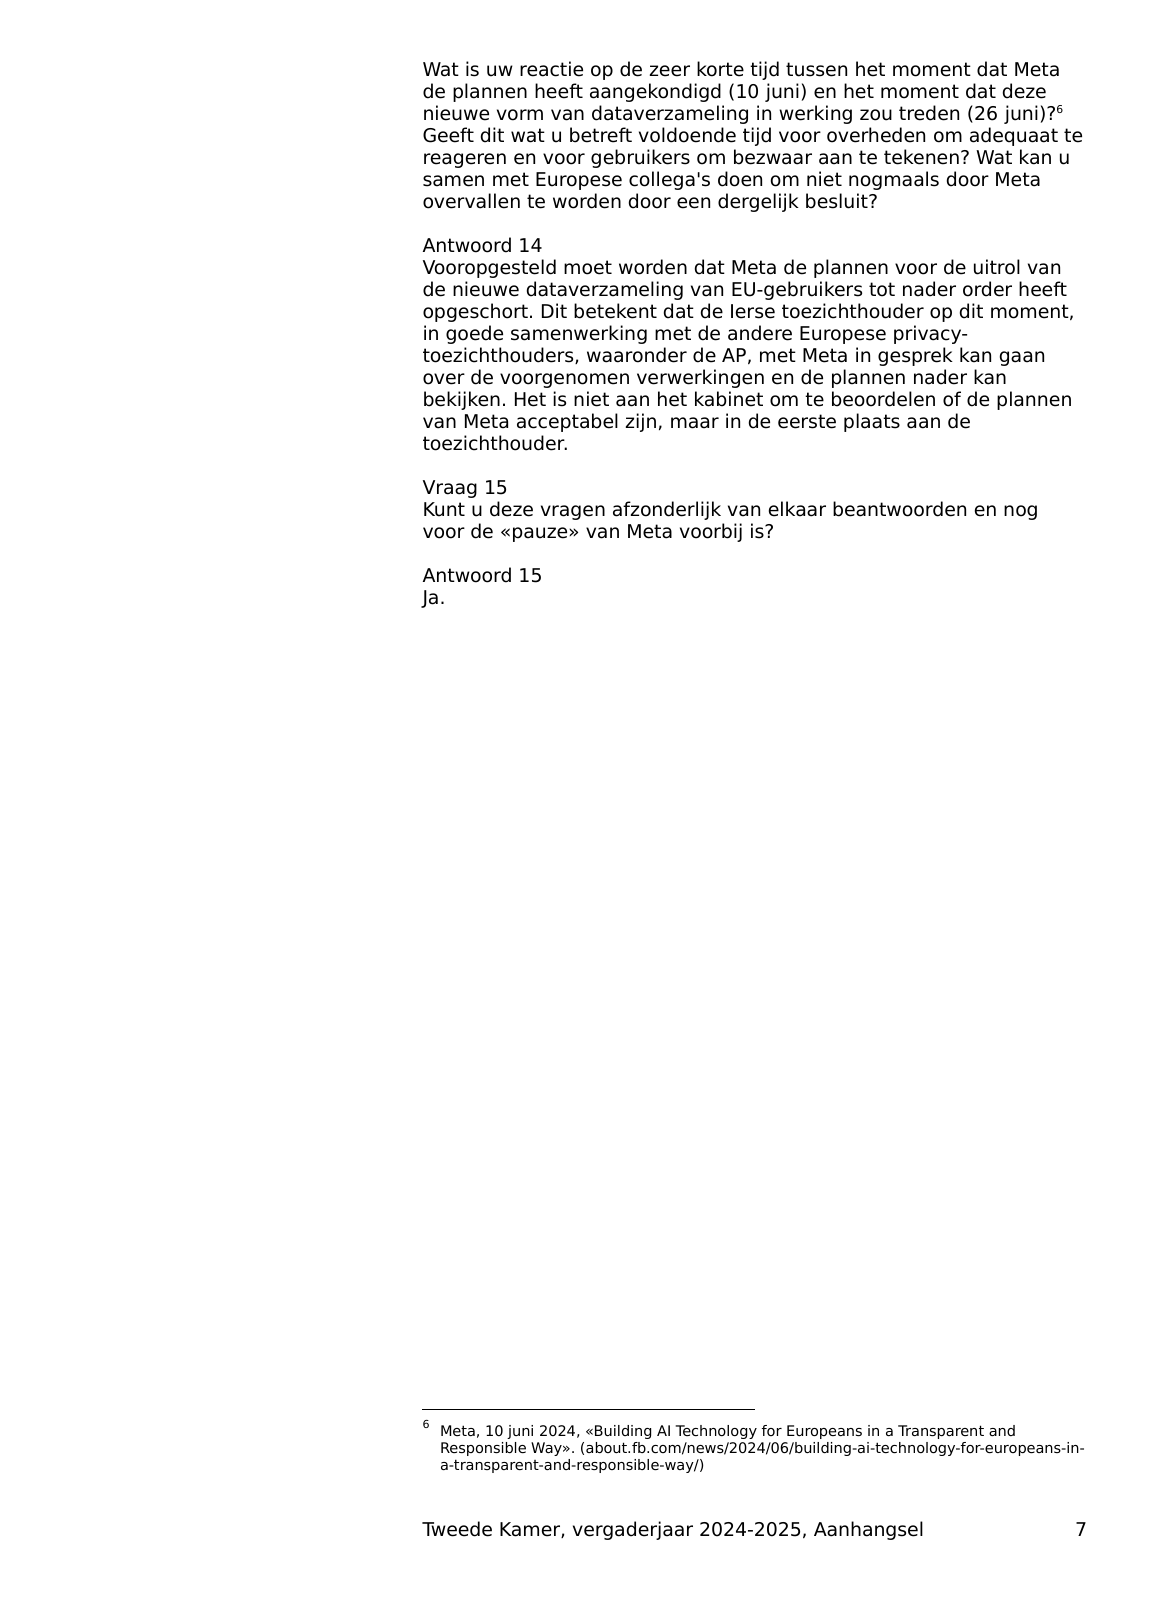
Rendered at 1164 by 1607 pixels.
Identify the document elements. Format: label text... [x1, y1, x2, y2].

text Vooropgesteld moet worden dat Meta de plannen voor de uitrol van de nieuwe dataverzameling van EU-gebruikers tot nader order heeft opgeschort. Dit betekent dat de Ierse toezichthouder op dit moment, in goede samenwerking met de andere Europese privacy-toezichthouders, waaronder de AP, met Meta in gesprek kan gaan over de voorgenomen verwerkingen en de plannen nader kan bekijken. Het is niet aan het kabinet om te beoordelen of de plannen van Meta acceptabel zijn, maar in de eerste plaats aan de toezichthouder. [422, 257, 1087, 455]
text Vraag 15 [422, 477, 1087, 499]
text Wat is uw reactie op de zeer korte tijd tussen het moment dat Meta de plannen heeft aangekondigd (10 juni) en het moment dat deze nieuwe vorm van dataverzameling in werking zou treden (26 juni)? Geeft dit wat u betreft voldoende tijd voor overheden om adequaat te reageren en voor gebruikers om bezwaar aan te tekenen? Wat kan u samen met Europese collega's doen om niet nogmaals door Meta overvallen te worden door een dergelijk besluit? [422, 59, 1087, 213]
text Antwoord 15 [422, 565, 1087, 587]
text Kunt u deze vragen afzonderlijk van elkaar beantwoorden en nog voor de «pauze» van Meta voorbij is? [422, 499, 1087, 543]
text Antwoord 14 [422, 235, 1087, 257]
text Ja. [422, 587, 1087, 609]
text Meta, 10 juni 2024, «Building AI Technology for Europeans in a Transparent and Responsible Way». (about.fb.com/news/2024/06/building-ai-technology-for-europeans-in-a-transparent-and-responsible-way/) [422, 1418, 1087, 1474]
